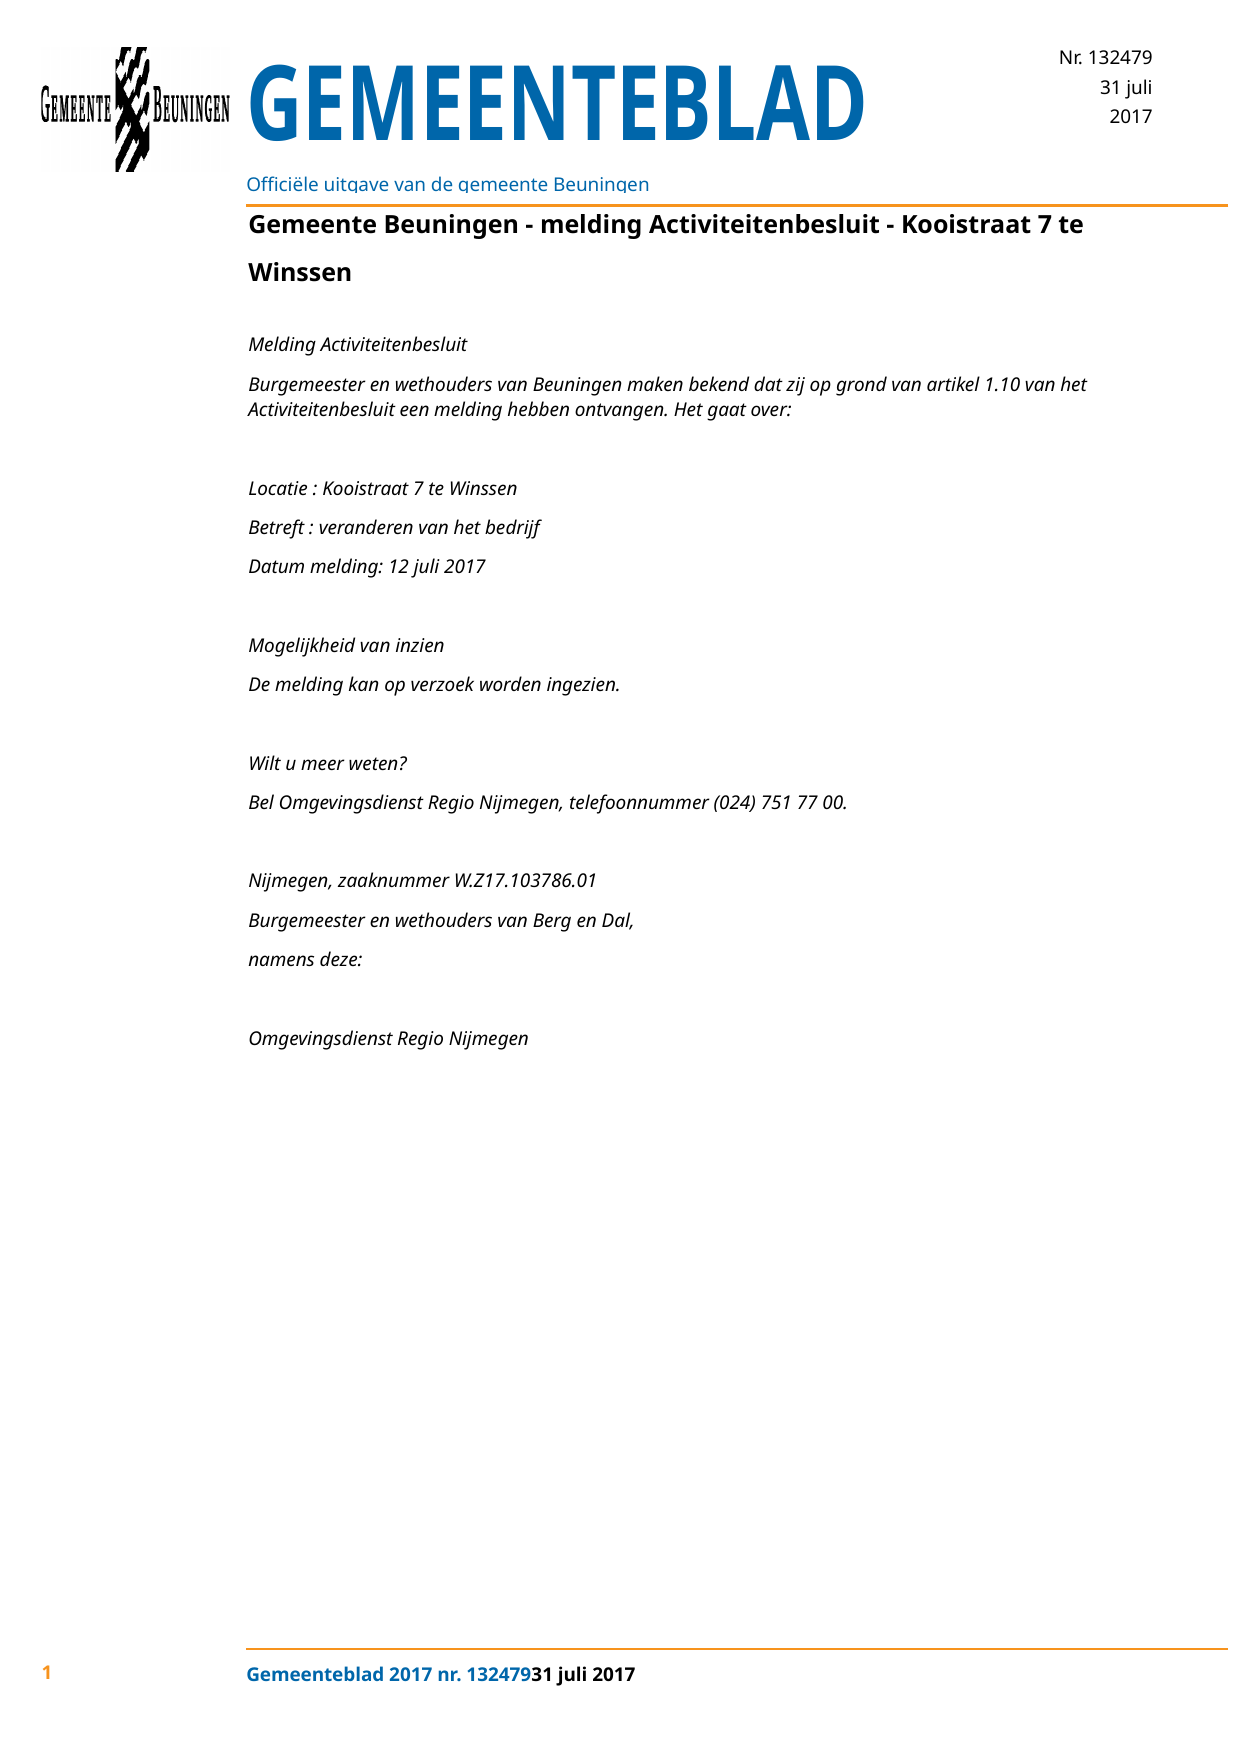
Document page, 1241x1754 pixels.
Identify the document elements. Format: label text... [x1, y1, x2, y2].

text Betreft : veranderen van het bedrijf [248, 514, 1152, 540]
text Mogelijkheid van inzien [248, 632, 1152, 658]
text Nijmegen, zaaknummer W.Z17.103786.01 [248, 868, 1152, 893]
text Wilt u meer weten? [248, 750, 1152, 776]
text namens deze: [248, 946, 1152, 972]
text Melding Activiteitenbesluit [248, 331, 1152, 357]
text Burgemeester en wethouders van Berg en Dal, [248, 907, 1152, 933]
text Bel Omgevingsdienst Regio Nijmegen, telefoonnummer (024) 751 77 00. [248, 789, 1152, 815]
text Gemeente Beuningen - melding Activiteitenbesluit - Kooistraat 7 te Winssen [248, 207, 1152, 288]
text Omgevingsdienst Regio Nijmegen [248, 1025, 1152, 1051]
text De melding kan op verzoek worden ingezien. [248, 671, 1152, 697]
text Datum melding: 12 juli 2017 [248, 553, 1152, 579]
text Burgemeester en wethouders van Beuningen maken bekend dat zij op grond van artikel 1.10 van het Activiteitenbesluit een melding hebben ontvangen. Het gaat over: [248, 371, 1152, 422]
text Locatie : Kooistraat 7 te Winssen [248, 475, 1152, 501]
picture [41, 47, 231, 172]
